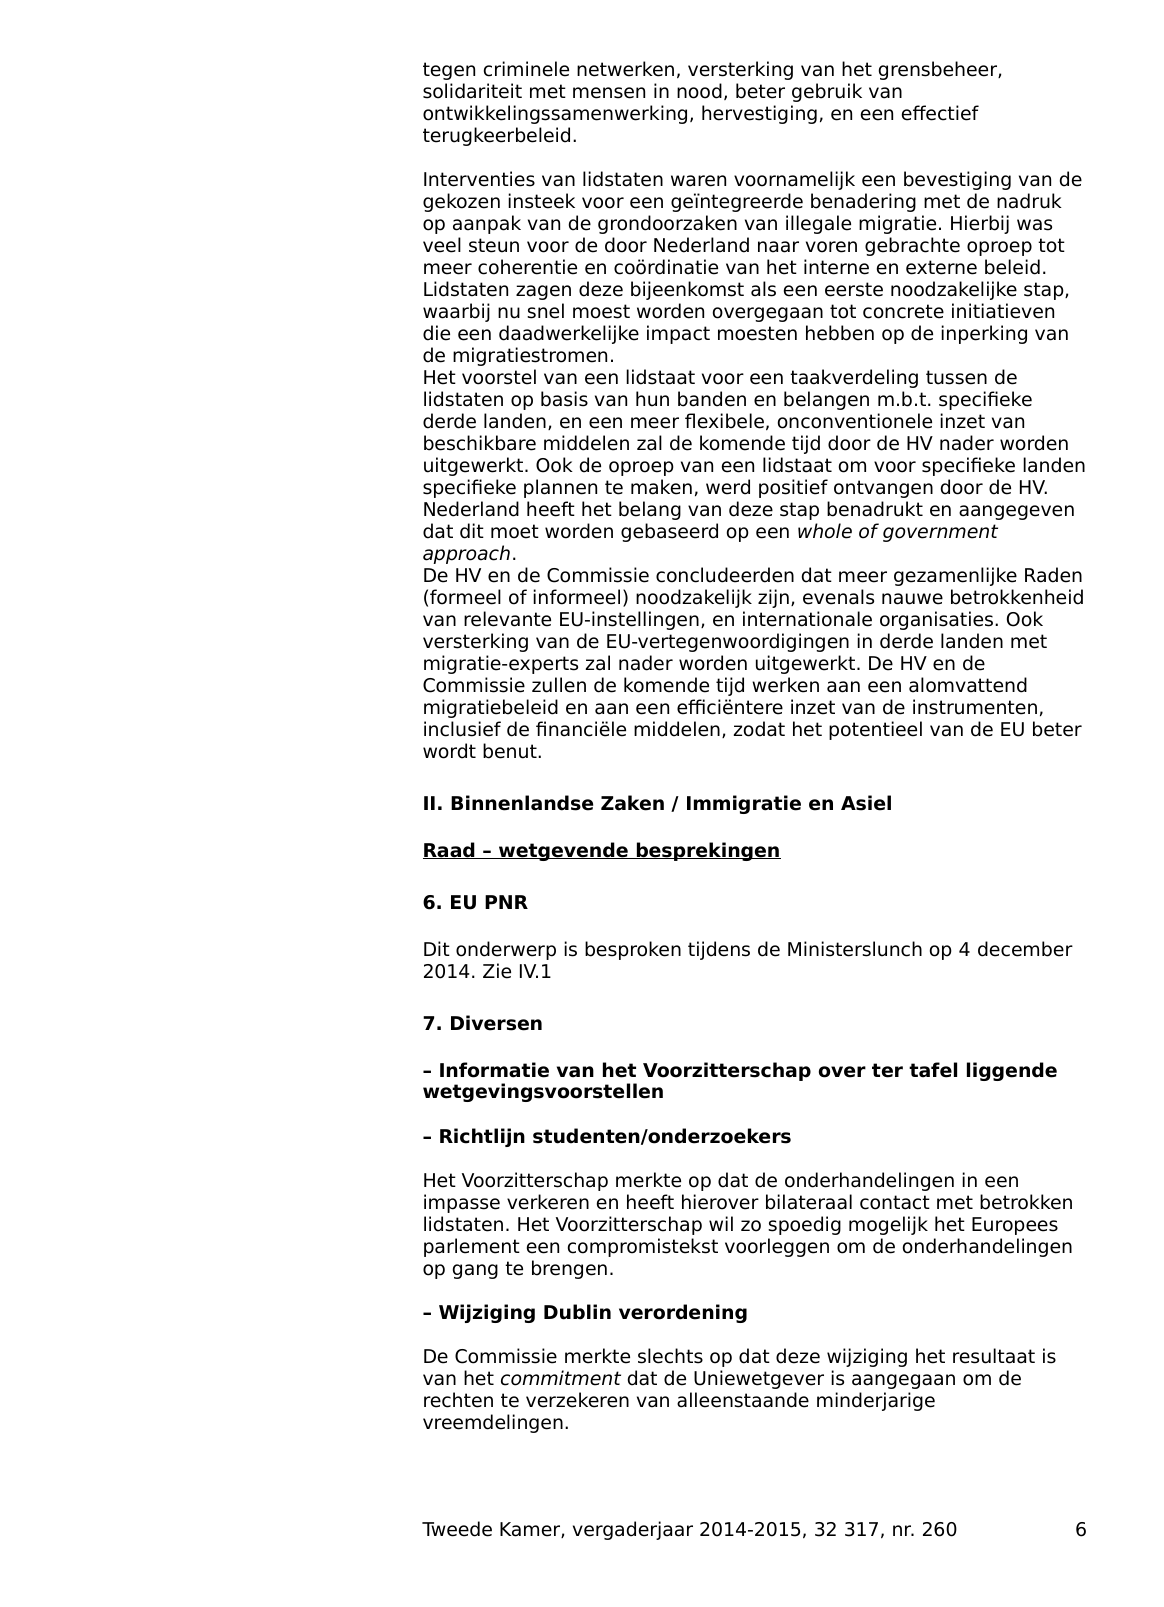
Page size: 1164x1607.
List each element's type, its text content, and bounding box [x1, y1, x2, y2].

subtitle – Richtlijn studenten/onderzoekers [422, 1126, 1087, 1148]
subtitle – Wijziging Dublin verordening [422, 1302, 1087, 1324]
text – Informatie van het Voorzitterschap over ter tafel liggende wetgevingsvoorstellen [422, 1059, 1087, 1103]
text tegen criminele netwerken, versterking van het grensbeheer, solidariteit met mensen in nood, beter gebruik van ontwikkelingssamenwerking, hervestiging, en een effectief terugkeerbeleid. [422, 59, 1087, 147]
text De Commissie merkte slechts op dat deze wijziging het resultaat is van het commitment dat de Uniewetgever is aangegaan om de rechten te verzekeren van alleenstaande minderjarige vreemdelingen. [422, 1346, 1087, 1434]
subtitle Raad – wetgevende besprekingen [422, 839, 1087, 862]
text Het voorstel van een lidstaat voor een taakverdeling tussen de lidstaten op basis van hun banden en belangen m.b.t. specifieke derde landen, en een meer flexibele, onconventionele inzet van beschikbare middelen zal de komende tijd door de HV nader worden uitgewerkt. Ook de oproep van een lidstaat om voor specifieke landen specifieke plannen te maken, werd positief ontvangen door de HV. Nederland heeft het belang van deze stap benadrukt en aangegeven dat dit moet worden gebaseerd op een whole of government approach. [422, 367, 1087, 565]
subtitle II. Binnenlandse Zaken / Immigratie en Asiel [422, 793, 1087, 814]
text Dit onderwerp is besproken tijdens de Ministerslunch op 4 december 2014. Zie IV.1 [422, 938, 1087, 982]
subtitle 7. Diversen [422, 1012, 1087, 1034]
text Interventies van lidstaten waren voornamelijk een bevestiging van de gekozen insteek voor een geïntegreerde benadering met de nadruk op aanpak van de grondoorzaken van illegale migratie. Hierbij was veel steun voor de door Nederland naar voren gebrachte oproep tot meer coherentie en coördinatie van het interne en externe beleid. Lidstaten zagen deze bijeenkomst als een eerste noodzakelijke stap, waarbij nu snel moest worden overgegaan tot concrete initiatieven die een daadwerkelijke impact moesten hebben op de inperking van de migratiestromen. [422, 169, 1087, 367]
text Het Voorzitterschap merkte op dat de onderhandelingen in een impasse verkeren en heeft hierover bilateraal contact met betrokken lidstaten. Het Voorzitterschap wil zo spoedig mogelijk het Europees parlement een compromistekst voorleggen om de onderhandelingen op gang te brengen. [422, 1170, 1087, 1280]
text De HV en de Commissie concludeerden dat meer gezamenlijke Raden (formeel of informeel) noodzakelijk zijn, evenals nauwe betrokkenheid van relevante EU-instellingen, en internationale organisaties. Ook versterking van de EU-vertegenwoordigingen in derde landen met migratie-experts zal nader worden uitgewerkt. De HV en de Commissie zullen de komende tijd werken aan een alomvattend migratiebeleid en aan een efficiëntere inzet van de instrumenten, inclusief de financiële middelen, zodat het potentieel van de EU beter wordt benut. [422, 565, 1087, 763]
subtitle 6. EU PNR [422, 892, 1087, 913]
